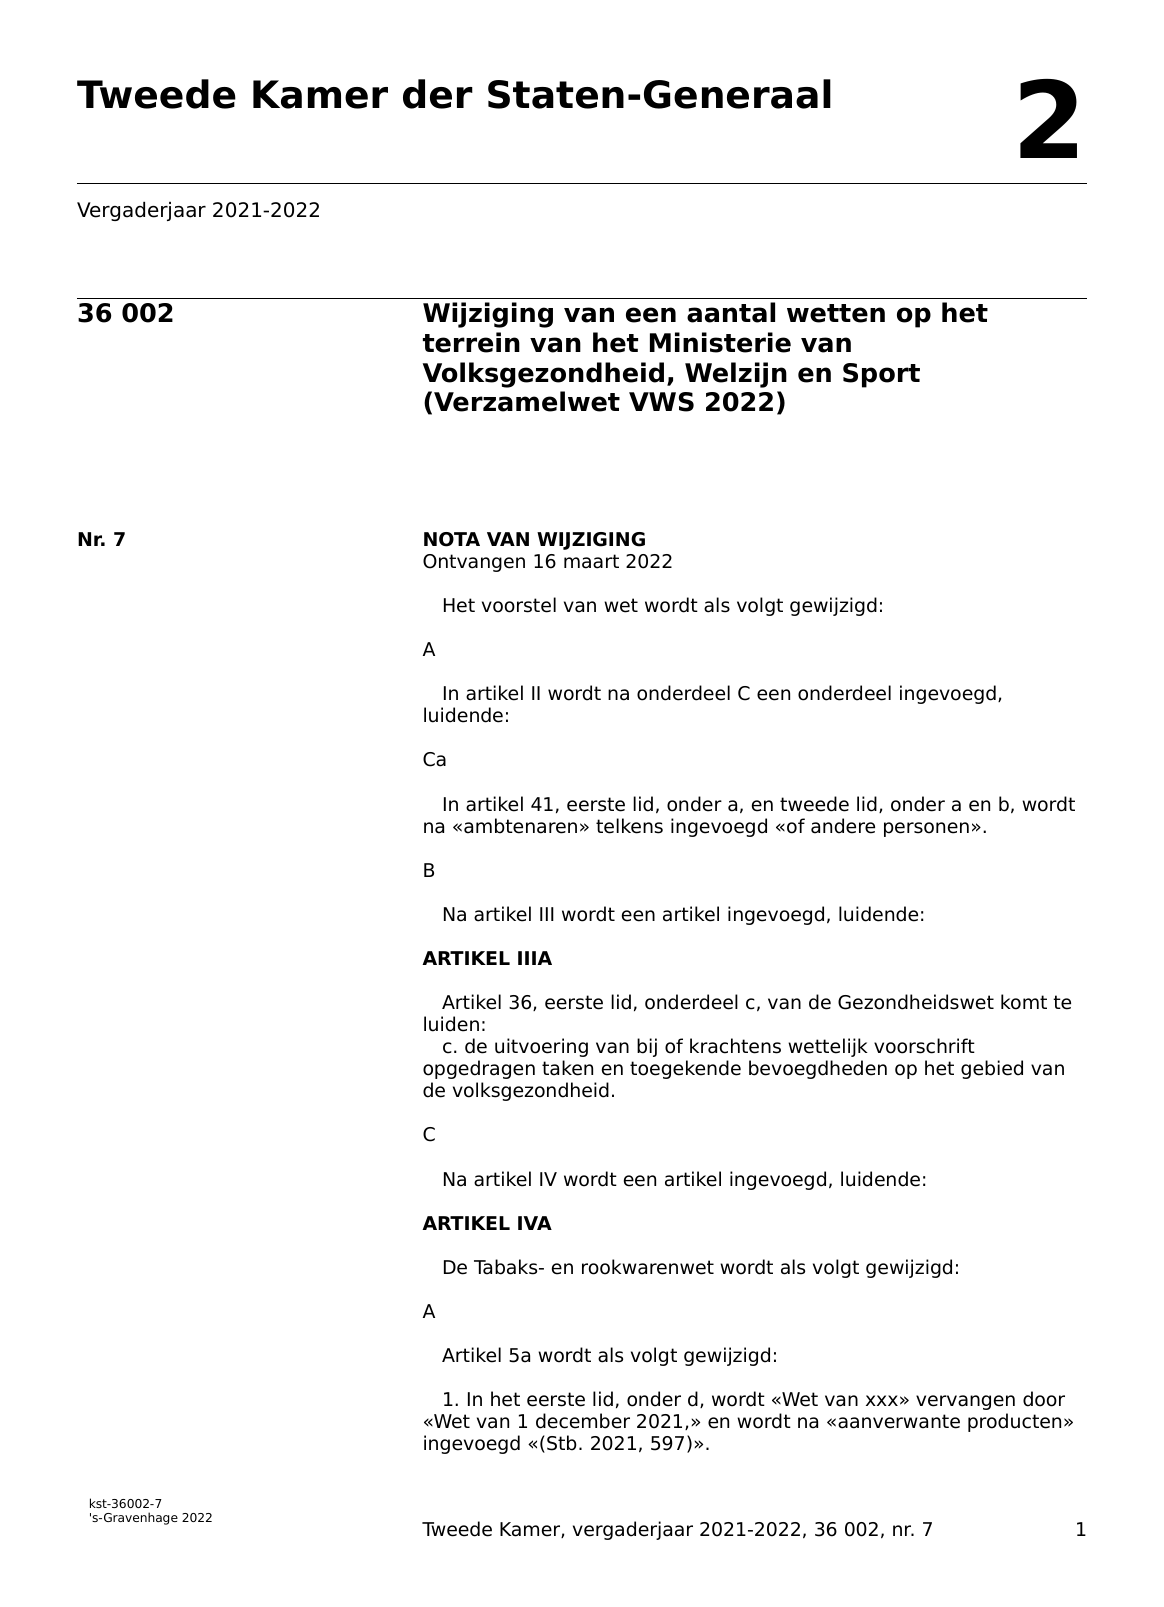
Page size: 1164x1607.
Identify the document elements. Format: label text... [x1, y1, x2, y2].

text 1. In het eerste lid, onder d, wordt «Wet van xxx» vervangen door «Wet van 1 december 2021,» en wordt na «aanverwante producten» ingevoegd «(Stb. 2021, 597)». [422, 1389, 1087, 1455]
text Na artikel IV wordt een artikel ingevoegd, luidende: [422, 1168, 1087, 1190]
text Na artikel III wordt een artikel ingevoegd, luidende: [422, 904, 1087, 926]
text Het voorstel van wet wordt als volgt gewijzigd: [422, 595, 1087, 617]
text In artikel 41, eerste lid, onder a, en tweede lid, onder a en b, wordt na «ambtenaren» telkens ingevoegd «of andere personen». [422, 793, 1087, 837]
subtitle B [422, 860, 1087, 882]
text Artikel 36, eerste lid, onderdeel c, van de Gezondheidswet komt te luiden: [422, 992, 1087, 1036]
table_header Tweede Kamer der Staten-Generaal [77, 59, 886, 183]
text In artikel II wordt na onderdeel C een onderdeel ingevoegd, luidende: [422, 683, 1087, 727]
table_header 2 [886, 59, 1087, 183]
subtitle A [422, 639, 1087, 661]
subtitle Ca [422, 749, 1087, 771]
subtitle ARTIKEL IVA [422, 1213, 1087, 1234]
subtitle 36 002 Wijziging van een aantal wetten op het terrein van het Ministerie van Volksgezondheid, Welzijn en Sport (Verzamelwet VWS 2022) [77, 299, 1087, 418]
text c. de uitvoering van bij of krachtens wettelijk voorschrift opgedragen taken en toegekende bevoegdheden op het gebied van de volksgezondheid. [422, 1036, 1087, 1102]
subtitle Nr. 7 NOTA VAN WIJZIGING [77, 529, 1087, 551]
subtitle C [422, 1124, 1087, 1146]
table_cell Vergaderjaar 2021-2022 [77, 184, 1087, 298]
text Artikel 5a wordt als volgt gewijzigd: [422, 1345, 1087, 1367]
text 's-Gravenhage 2022 [88, 1511, 323, 1525]
subtitle ARTIKEL IIIA [422, 948, 1087, 970]
text De Tabaks- en rookwarenwet wordt als volgt gewijzigd: [422, 1257, 1087, 1279]
text kst-36002-7 [88, 1497, 323, 1511]
subtitle A [422, 1301, 1087, 1323]
text Ontvangen 16 maart 2022 [422, 551, 1087, 573]
